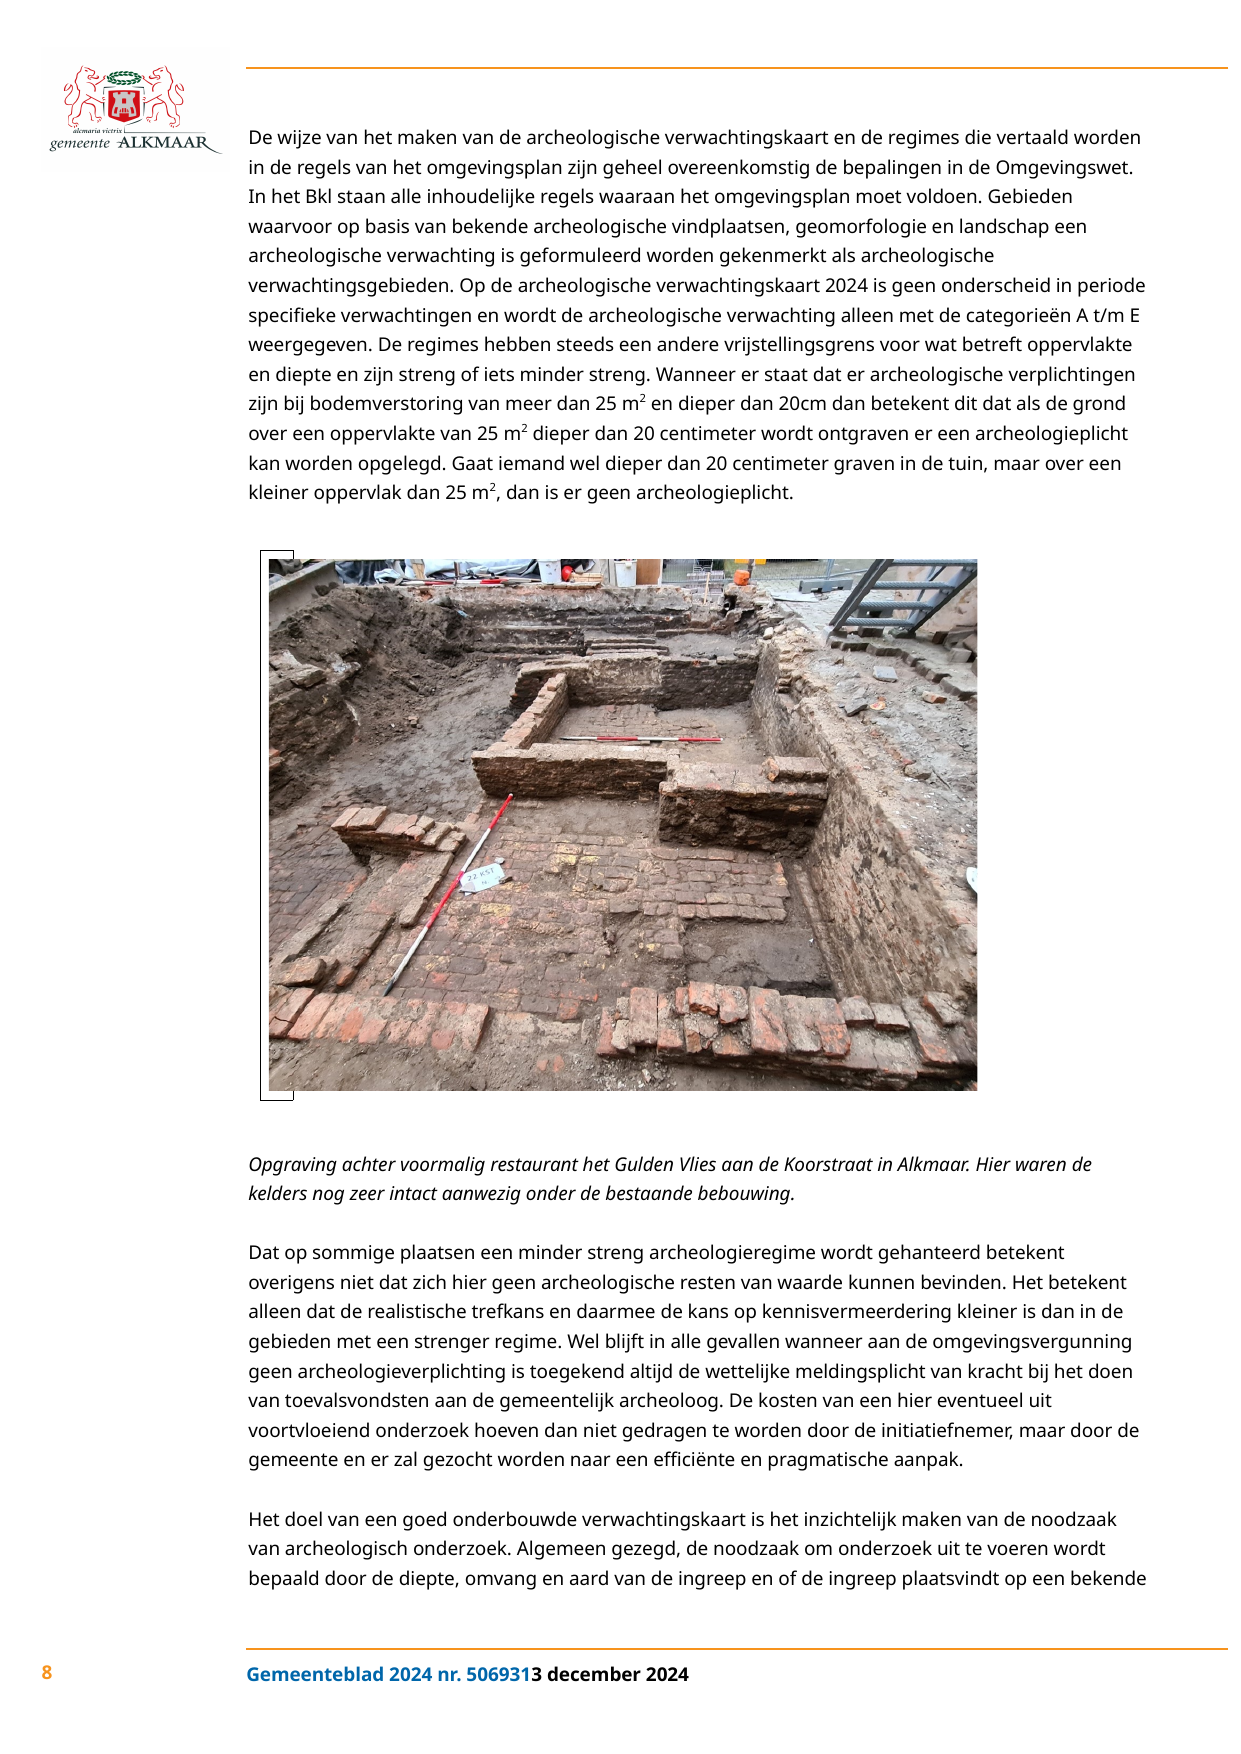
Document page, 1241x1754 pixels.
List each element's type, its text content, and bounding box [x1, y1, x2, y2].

text Dat op sommige plaatsen een minder streng archeologieregime wordt gehanteerd betekent overigens niet dat zich hier geen archeologische resten van waarde kunnen bevinden. Het betekent alleen dat de realistische trefkans en daarmee de kans op kennisvermeerdering kleiner is dan in de gebieden met een strenger regime. Wel blijft in alle gevallen wanneer aan de omgevingsvergunning geen archeologieverplichting is toegekend altijd de wettelijke meldingsplicht van kracht bij het doen van toevalsvondsten aan de gemeentelijk archeoloog. De kosten van een hier eventueel uit voortvloeiend onderzoek hoeven dan niet gedragen te worden door de initiatiefnemer, maar door de gemeente en er zal gezocht worden naar een efficiënte en pragmatische aanpak. [248, 1239, 1152, 1472]
picture [41, 47, 231, 172]
text Het doel van een goed onderbouwde verwachtingskaart is het inzichtelijk maken van de noodzaak van archeologisch onderzoek. Algemeen gezegd, de noodzaak om onderzoek uit te voeren wordt bepaald door de diepte, omvang en aard van de ingreep en of de ingreep plaatsvindt op een bekende [248, 1506, 1152, 1591]
text De wijze van het maken van de archeologische verwachtingskaart en de regimes die vertaald worden in de regels van het omgevingsplan zijn geheel overeenkomstig de bepalingen in de Omgevingswet. In het Bkl staan alle inhoudelijke regels waaraan het omgevingsplan moet voldoen. Gebieden waarvoor op basis van bekende archeologische vindplaatsen, geomorfologie en landschap een archeologische verwachting is geformuleerd worden gekenmerkt als archeologische verwachtingsgebieden. Op de archeologische verwachtingskaart 2024 is geen onderscheid in periode specifieke verwachtingen en wordt de archeologische verwachting alleen met de categorieën A t/m E weergegeven. De regimes hebben steeds een andere vrijstellingsgrens voor wat betreft oppervlakte en diepte en zijn streng of iets minder streng. Wanneer er staat dat er archeologische verplichtingen zijn bij bodemverstoring van meer dan 25 m2 en dieper dan 20cm dan betekent dit dat als de grond over een oppervlakte van 25 m2 dieper dan 20 centimeter wordt ontgraven er een archeologieplicht kan worden opgelegd. Gaat iemand wel dieper dan 20 centimeter graven in de tuin, maar over een kleiner oppervlak dan 25 m2, dan is er geen archeologieplicht. [248, 124, 1152, 505]
picture [268, 559, 978, 1091]
text Opgraving achter voormalig restaurant het Gulden Vlies aan de Koorstraat in Alkmaar. Hier waren de kelders nog zeer intact aanwezig onder de bestaande bebouwing. [248, 1151, 1152, 1206]
